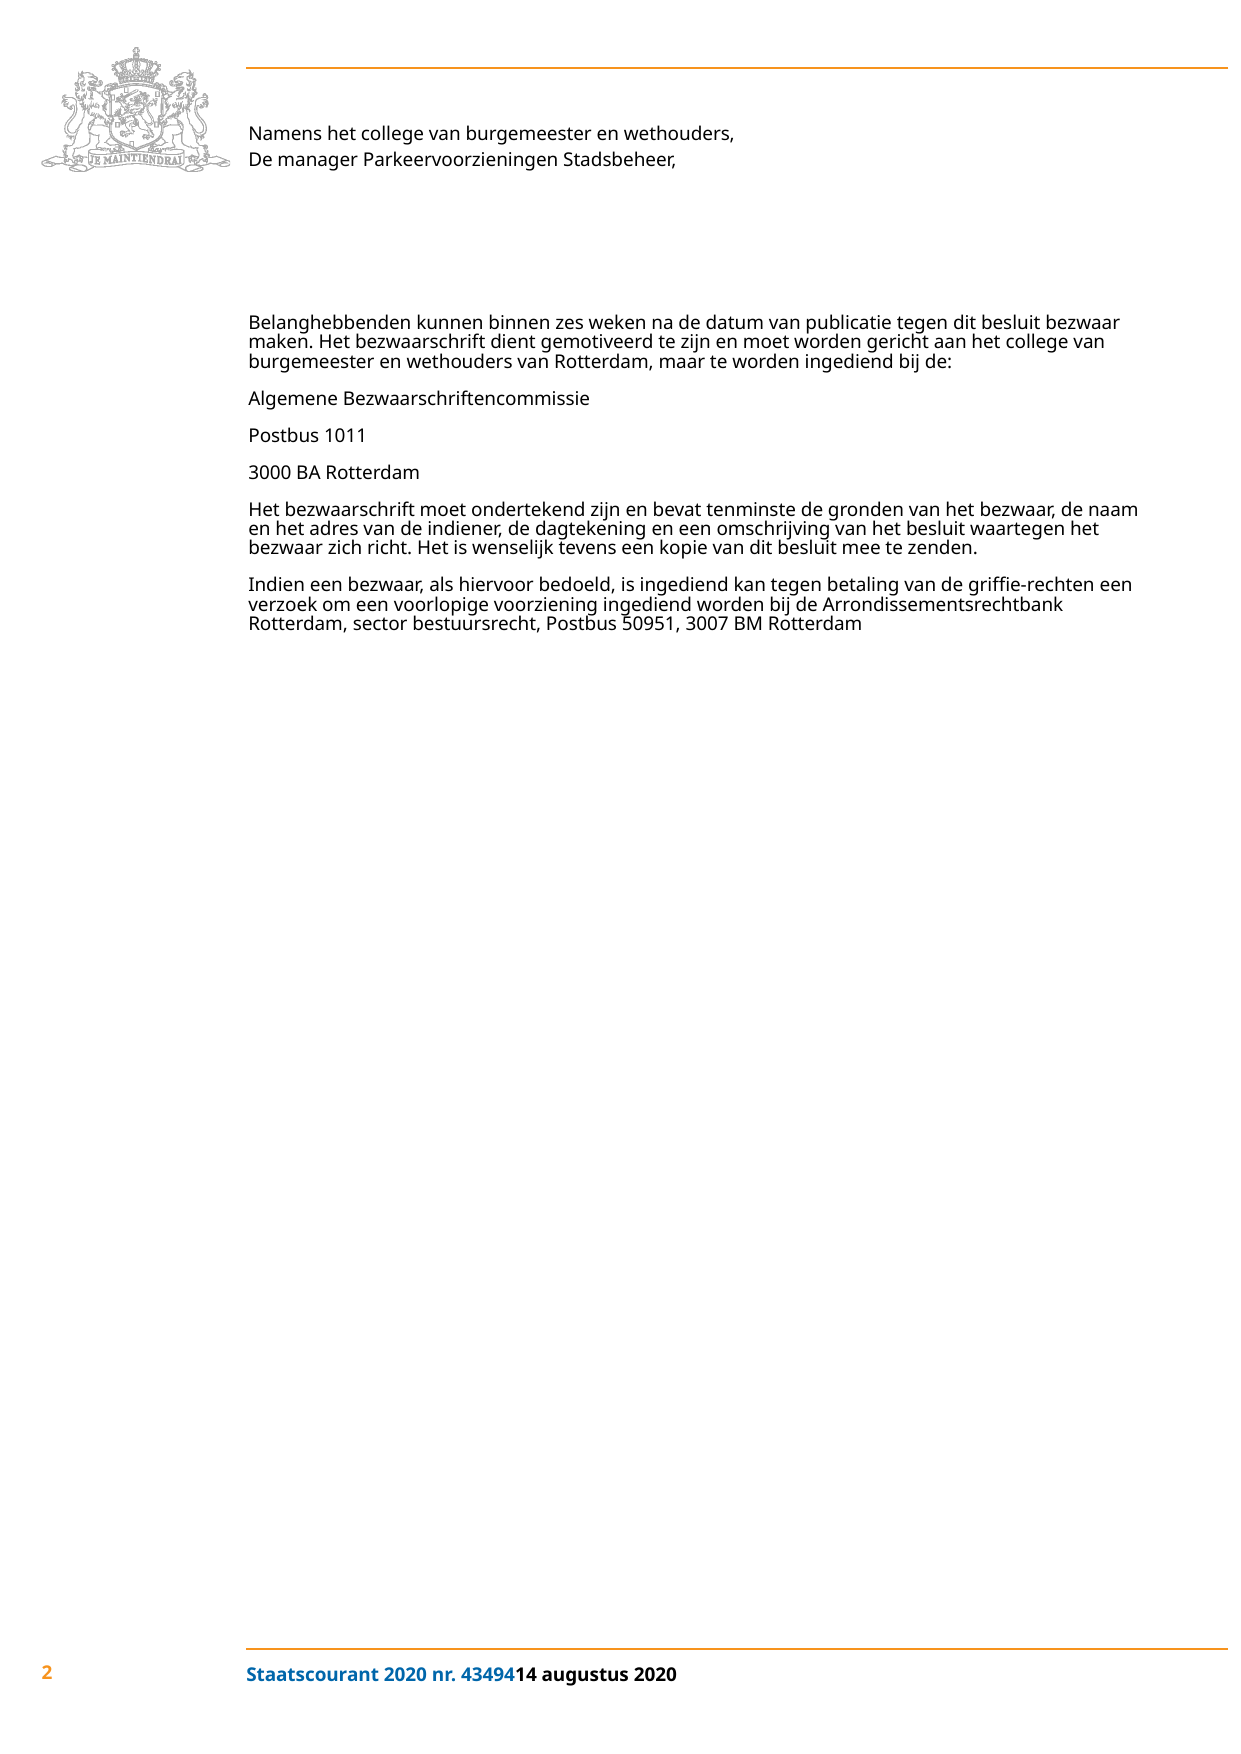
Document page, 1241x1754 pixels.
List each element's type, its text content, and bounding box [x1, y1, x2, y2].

text 3000 BA Rotterdam [248, 464, 1152, 483]
text Namens het college van burgemeester en wethouders, [248, 121, 1152, 146]
text Algemene Bezwaarschriftencommissie [248, 390, 1152, 409]
text Belanghebbenden kunnen binnen zes weken na de datum van publicatie tegen dit besluit bezwaar maken. Het bezwaarschrift dient gemotiveerd te zijn en moet worden gericht aan het college van burgemeester en wethouders van Rotterdam, maar te worden ingediend bij de: [248, 314, 1152, 372]
text De manager Parkeervoorzieningen Stadsbeheer, [248, 146, 1152, 172]
text Postbus 1011 [248, 427, 1152, 446]
picture [41, 47, 231, 172]
text Het bezwaarschrift moet ondertekend zijn en bevat tenminste de gronden van het bezwaar, de naam en het adres van de indiener, de dagtekening en een omschrijving van het besluit waartegen het bezwaar zich richt. Het is wenselijk tevens een kopie van dit besluit mee te zenden. [248, 501, 1152, 558]
text Indien een bezwaar, als hiervoor bedoeld, is ingediend kan tegen betaling van de griffie-rechten een verzoek om een voorlopige voorziening ingediend worden bij de Arrondissementsrechtbank Rotterdam, sector bestuursrecht, Postbus 50951, 3007 BM Rotterdam [248, 576, 1152, 634]
